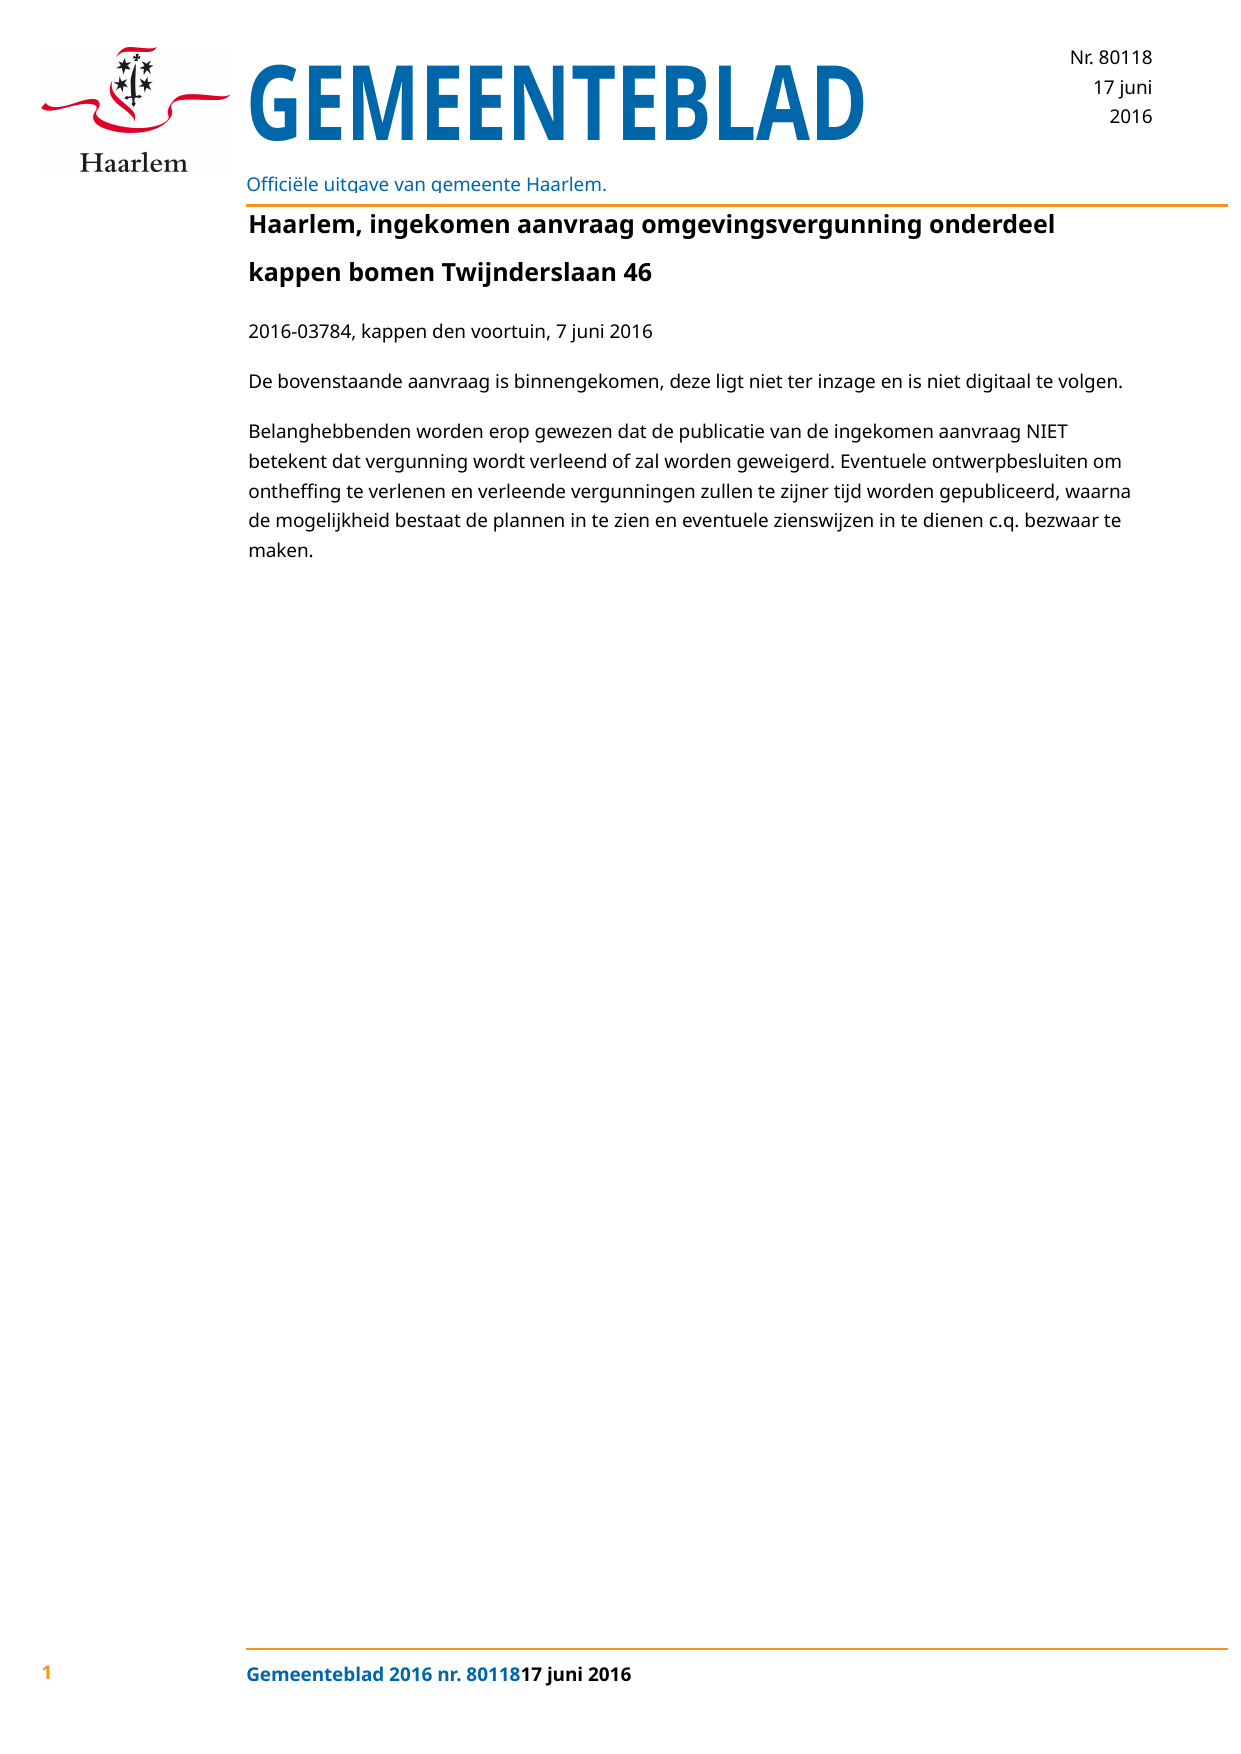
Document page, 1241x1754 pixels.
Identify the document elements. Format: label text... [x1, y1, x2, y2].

picture [41, 47, 231, 172]
text De bovenstaande aanvraag is binnengekomen, deze ligt niet ter inzage en is niet digitaal te volgen. [248, 368, 1152, 394]
text 2016-03784, kappen den voortuin, 7 juni 2016 [248, 318, 1152, 344]
text Belanghebbenden worden erop gewezen dat de publicatie van de ingekomen aanvraag NIET betekent dat vergunning wordt verleend of zal worden geweigerd. Eventuele ontwerpbesluiten om ontheffing te verlenen en verleende vergunningen zullen te zijner tijd worden gepubliceerd, waarna de mogelijkheid bestaat de plannen in te zien en eventuele zienswijzen in te dienen c.q. bezwaar te maken. [248, 419, 1152, 563]
text Haarlem, ingekomen aanvraag omgevingsvergunning onderdeel kappen bomen Twijnderslaan 46 [248, 207, 1152, 288]
